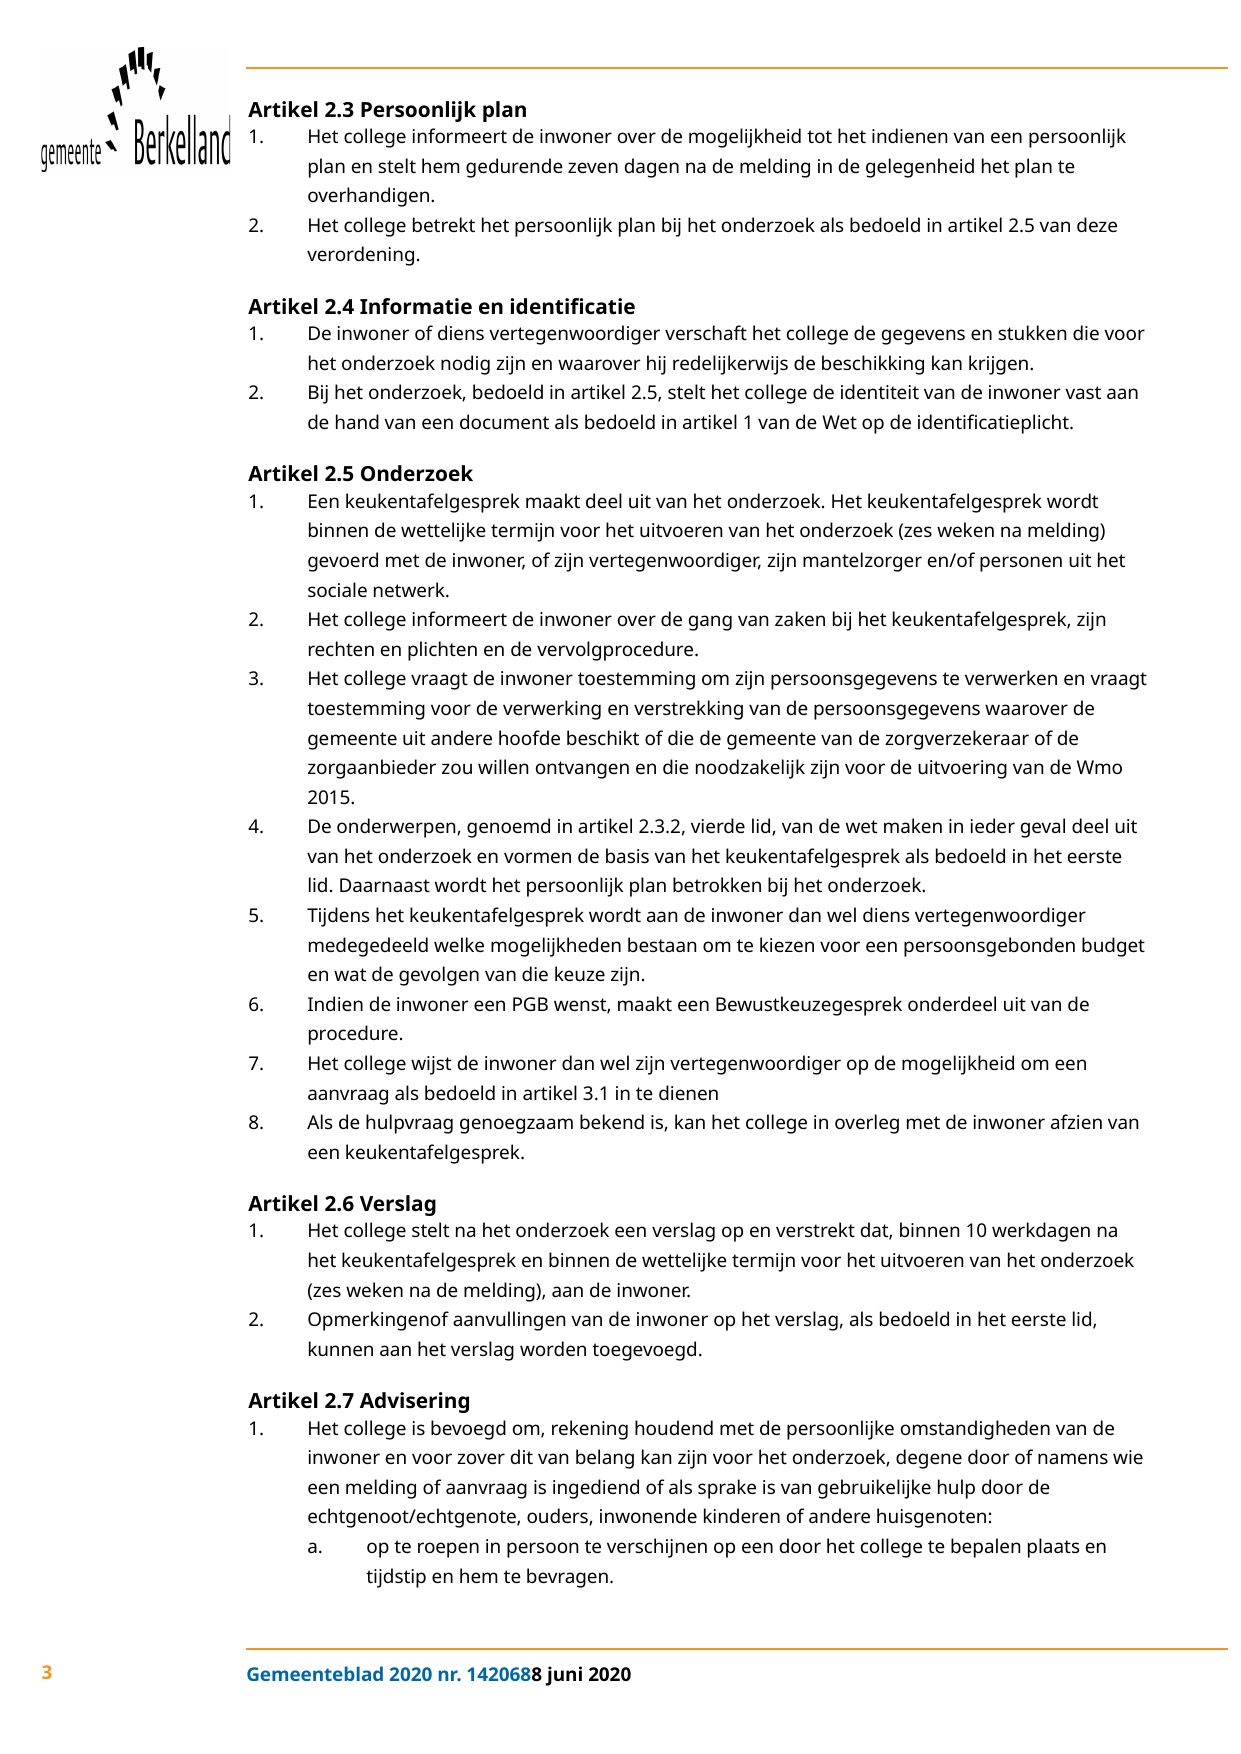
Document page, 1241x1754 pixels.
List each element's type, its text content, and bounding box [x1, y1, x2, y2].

list op te roepen in persoon te verschijnen op een door het college te bepalen plaats en tijdstip en hem te bevragen. [307, 1533, 1152, 1588]
list Het college betrekt het persoonlijk plan bij het onderzoek als bedoeld in artikel 2.5 van deze verordening. [248, 212, 1152, 267]
list Een keukentafelgesprek maakt deel uit van het onderzoek. Het keukentafelgesprek wordt binnen de wettelijke termijn voor het uitvoeren van het onderzoek (zes weken na melding) gevoerd met de inwoner, of zijn vertegenwoordiger, zijn mantelzorger en/of personen uit het sociale netwerk. [248, 488, 1152, 602]
list Opmerkingenof aanvullingen van de inwoner op het verslag, als bedoeld in het eerste lid, kunnen aan het verslag worden toegevoegd. [248, 1306, 1152, 1362]
text Artikel 2.6 Verslag [248, 1189, 1152, 1218]
list Indien de inwoner een PGB wenst, maakt een Bewustkeuzegesprek onderdeel uit van de procedure. [248, 991, 1152, 1046]
list Tijdens het keukentafelgesprek wordt aan de inwoner dan wel diens vertegenwoordiger medegedeeld welke mogelijkheden bestaan om te kiezen voor een persoonsgebonden budget en wat de gevolgen van die keuze zijn. [248, 902, 1152, 987]
list Het college informeert de inwoner over de mogelijkheid tot het indienen van een persoonlijk plan en stelt hem gedurende zeven dagen na de melding in de gelegenheid het plan te overhandigen. [248, 123, 1152, 208]
text Artikel 2.4 Informatie en identificatie [248, 292, 1152, 320]
list De inwoner of diens vertegenwoordiger verschaft het college de gegevens en stukken die voor het onderzoek nodig zijn en waarover hij redelijkerwijs de beschikking kan krijgen. [248, 320, 1152, 376]
list Het college wijst de inwoner dan wel zijn vertegenwoordiger op de mogelijkheid om een aanvraag als bedoeld in artikel 3.1 in te dienen [248, 1050, 1152, 1105]
list Als de hulpvraag genoegzaam bekend is, kan het college in overleg met de inwoner afzien van een keukentafelgesprek. [248, 1109, 1152, 1164]
picture [41, 47, 231, 172]
list Het college stelt na het onderzoek een verslag op en verstrekt dat, binnen 10 werkdagen na het keukentafelgesprek en binnen de wettelijke termijn voor het uitvoeren van het onderzoek (zes weken na de melding), aan de inwoner. [248, 1218, 1152, 1303]
text Artikel 2.7 Advisering [248, 1386, 1152, 1415]
text Artikel 2.5 Onderzoek [248, 459, 1152, 488]
text Artikel 2.3 Persoonlijk plan [248, 95, 1152, 123]
list Het college informeert de inwoner over de gang van zaken bij het keukentafelgesprek, zijn rechten en plichten en de vervolgprocedure. [248, 606, 1152, 662]
list Bij het onderzoek, bedoeld in artikel 2.5, stelt het college de identiteit van de inwoner vast aan de hand van een document als bedoeld in artikel 1 van de Wet op de identificatieplicht. [248, 379, 1152, 435]
list Het college vraagt de inwoner toestemming om zijn persoonsgegevens te verwerken en vraagt toestemming voor de verwerking en verstrekking van de persoonsgegevens waarover de gemeente uit andere hoofde beschikt of die de gemeente van de zorgverzekeraar of de zorgaanbieder zou willen ontvangen en die noodzakelijk zijn voor de uitvoering van de Wmo 2015. [248, 666, 1152, 809]
list De onderwerpen, genoemd in artikel 2.3.2, vierde lid, van de wet maken in ieder geval deel uit van het onderzoek en vormen de basis van het keukentafelgesprek als bedoeld in het eerste lid. Daarnaast wordt het persoonlijk plan betrokken bij het onderzoek. [248, 813, 1152, 898]
list Het college is bevoegd om, rekening houdend met de persoonlijke omstandigheden van de inwoner en voor zover dit van belang kan zijn voor het onderzoek, degene door of namens wie een melding of aanvraag is ingediend of als sprake is van gebruikelijke hulp door de echtgenoot/echtgenote, ouders, inwonende kinderen of andere huisgenoten: [248, 1415, 1152, 1529]
